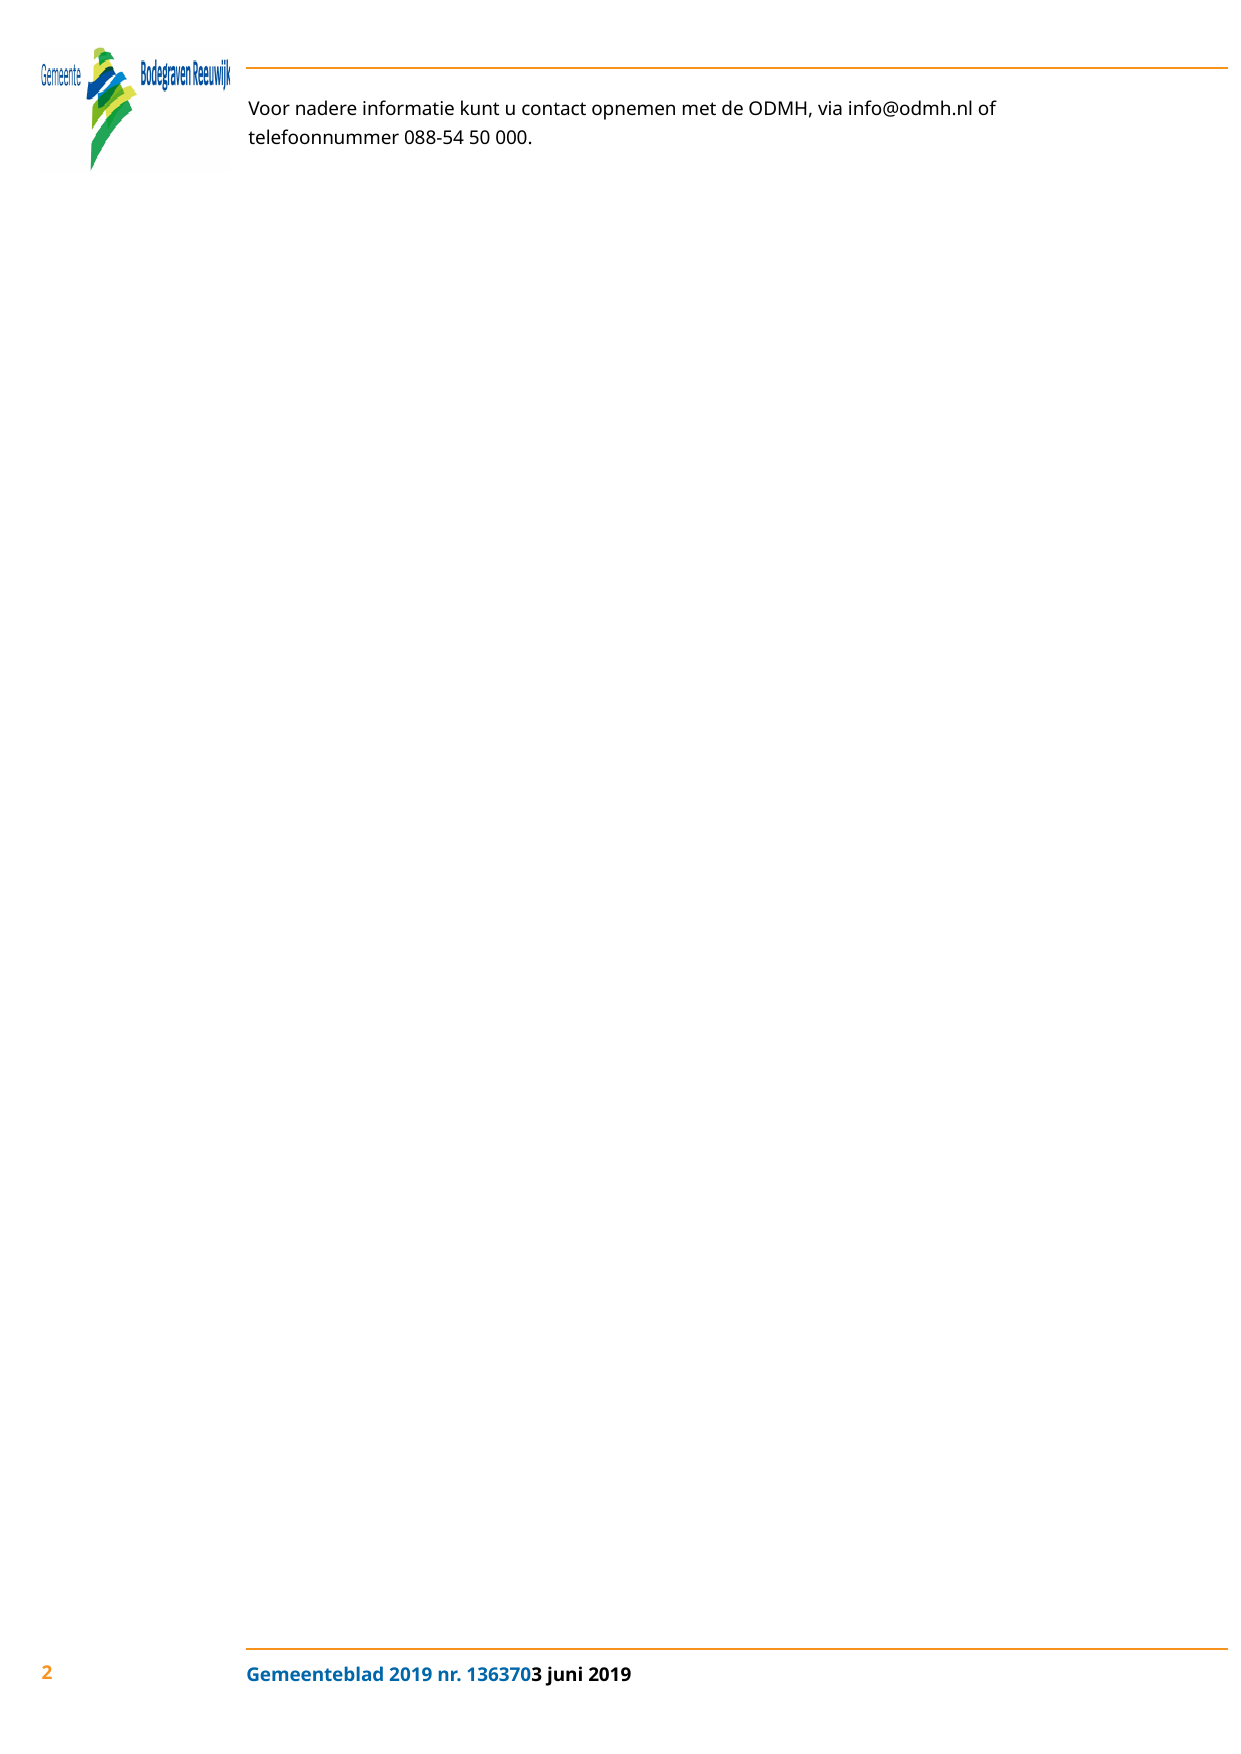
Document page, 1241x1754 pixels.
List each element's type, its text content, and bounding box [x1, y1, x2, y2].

text Voor nadere informatie kunt u contact opnemen met de ODMH, via info@odmh.nl of telefoonnummer 088-54 50 000. [248, 95, 1152, 150]
picture [41, 47, 231, 172]
